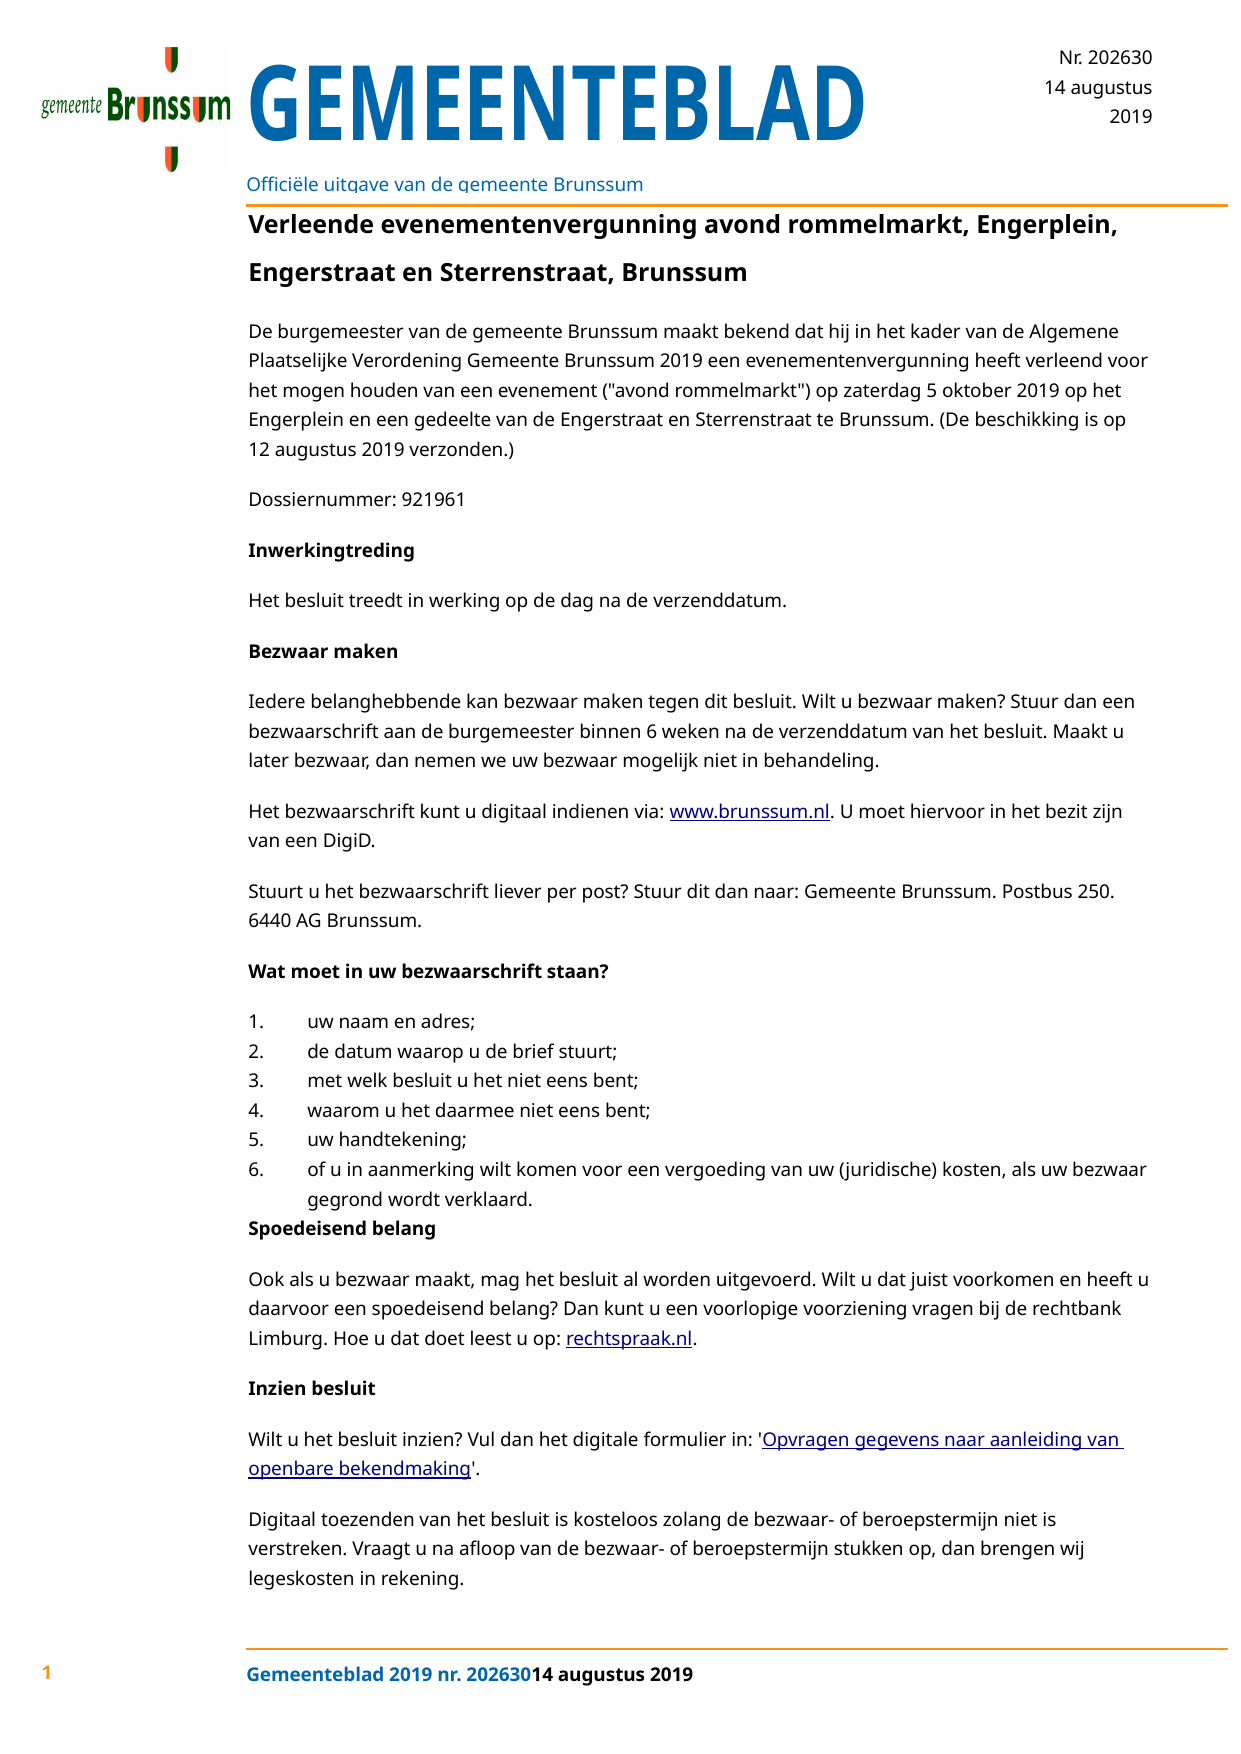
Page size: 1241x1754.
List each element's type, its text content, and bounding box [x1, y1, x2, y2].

text Iedere belanghebbende kan bezwaar maken tegen dit besluit. Wilt u bezwaar maken? Stuur dan een bezwaarschrift aan de burgemeester binnen 6 weken na de verzenddatum van het besluit. Maakt u later bezwaar, dan nemen we uw bezwaar mogelijk niet in behandeling. [248, 688, 1152, 773]
text Het besluit treedt in werking op de dag na de verzenddatum. [248, 587, 1152, 613]
text Digitaal toezenden van het besluit is kosteloos zolang de bezwaar- of beroepstermijn niet is verstreken. Vraagt u na afloop van de bezwaar- of beroepstermijn stukken op, dan brengen wij legeskosten in rekening. [248, 1506, 1152, 1591]
list uw naam en adres; [248, 1008, 1152, 1034]
list waarom u het daarmee niet eens bent; [248, 1097, 1152, 1123]
list uw handtekening; [248, 1127, 1152, 1152]
text Inwerkingtreding [248, 537, 1152, 563]
text Spoedeisend belang [248, 1215, 1152, 1241]
text De burgemeester van de gemeente Brunssum maakt bekend dat hij in het kader van de Algemene Plaatselijke Verordening Gemeente Brunssum 2019 een evenementenvergunning heeft verleend voor het mogen houden van een evenement ("avond rommelmarkt") op zaterdag 5 oktober 2019 op het Engerplein en een gedeelte van de Engerstraat en Sterrenstraat te Brunssum. (De beschikking is op 12 augustus 2019 verzonden.) [248, 318, 1152, 462]
text Bezwaar maken [248, 638, 1152, 664]
list met welk besluit u het niet eens bent; [248, 1067, 1152, 1093]
picture [41, 47, 231, 172]
list of u in aanmerking wilt komen voor een vergoeding van uw (juridische) kosten, als uw bezwaar gegrond wordt verklaard. [248, 1156, 1152, 1212]
text Wilt u het besluit inzien? Vul dan het digitale formulier in: 'Opvragen gegevens naar aanleiding van openbare bekendmaking'. [248, 1426, 1152, 1481]
text Dossiernummer: 921961 [248, 487, 1152, 512]
list de datum waarop u de brief stuurt; [248, 1038, 1152, 1064]
text Ook als u bezwaar maakt, mag het besluit al worden uitgevoerd. Wilt u dat juist voorkomen en heeft u daarvoor een spoedeisend belang? Dan kunt u een voorlopige voorziening vragen bij de rechtbank Limburg. Hoe u dat doet leest u op: rechtspraak.nl. [248, 1266, 1152, 1351]
text Het bezwaarschrift kunt u digitaal indienen via: www.brunssum.nl. U moet hiervoor in het bezit zijn van een DigiD. [248, 798, 1152, 853]
text Wat moet in uw bezwaarschrift staan? [248, 958, 1152, 984]
text Stuurt u het bezwaarschrift liever per post? Stuur dit dan naar: Gemeente Brunssum. Postbus 250. 6440 AG Brunssum. [248, 878, 1152, 933]
text Inzien besluit [248, 1375, 1152, 1401]
text Verleende evenementenvergunning avond rommelmarkt, Engerplein, Engerstraat en Sterrenstraat, Brunssum [248, 207, 1152, 288]
